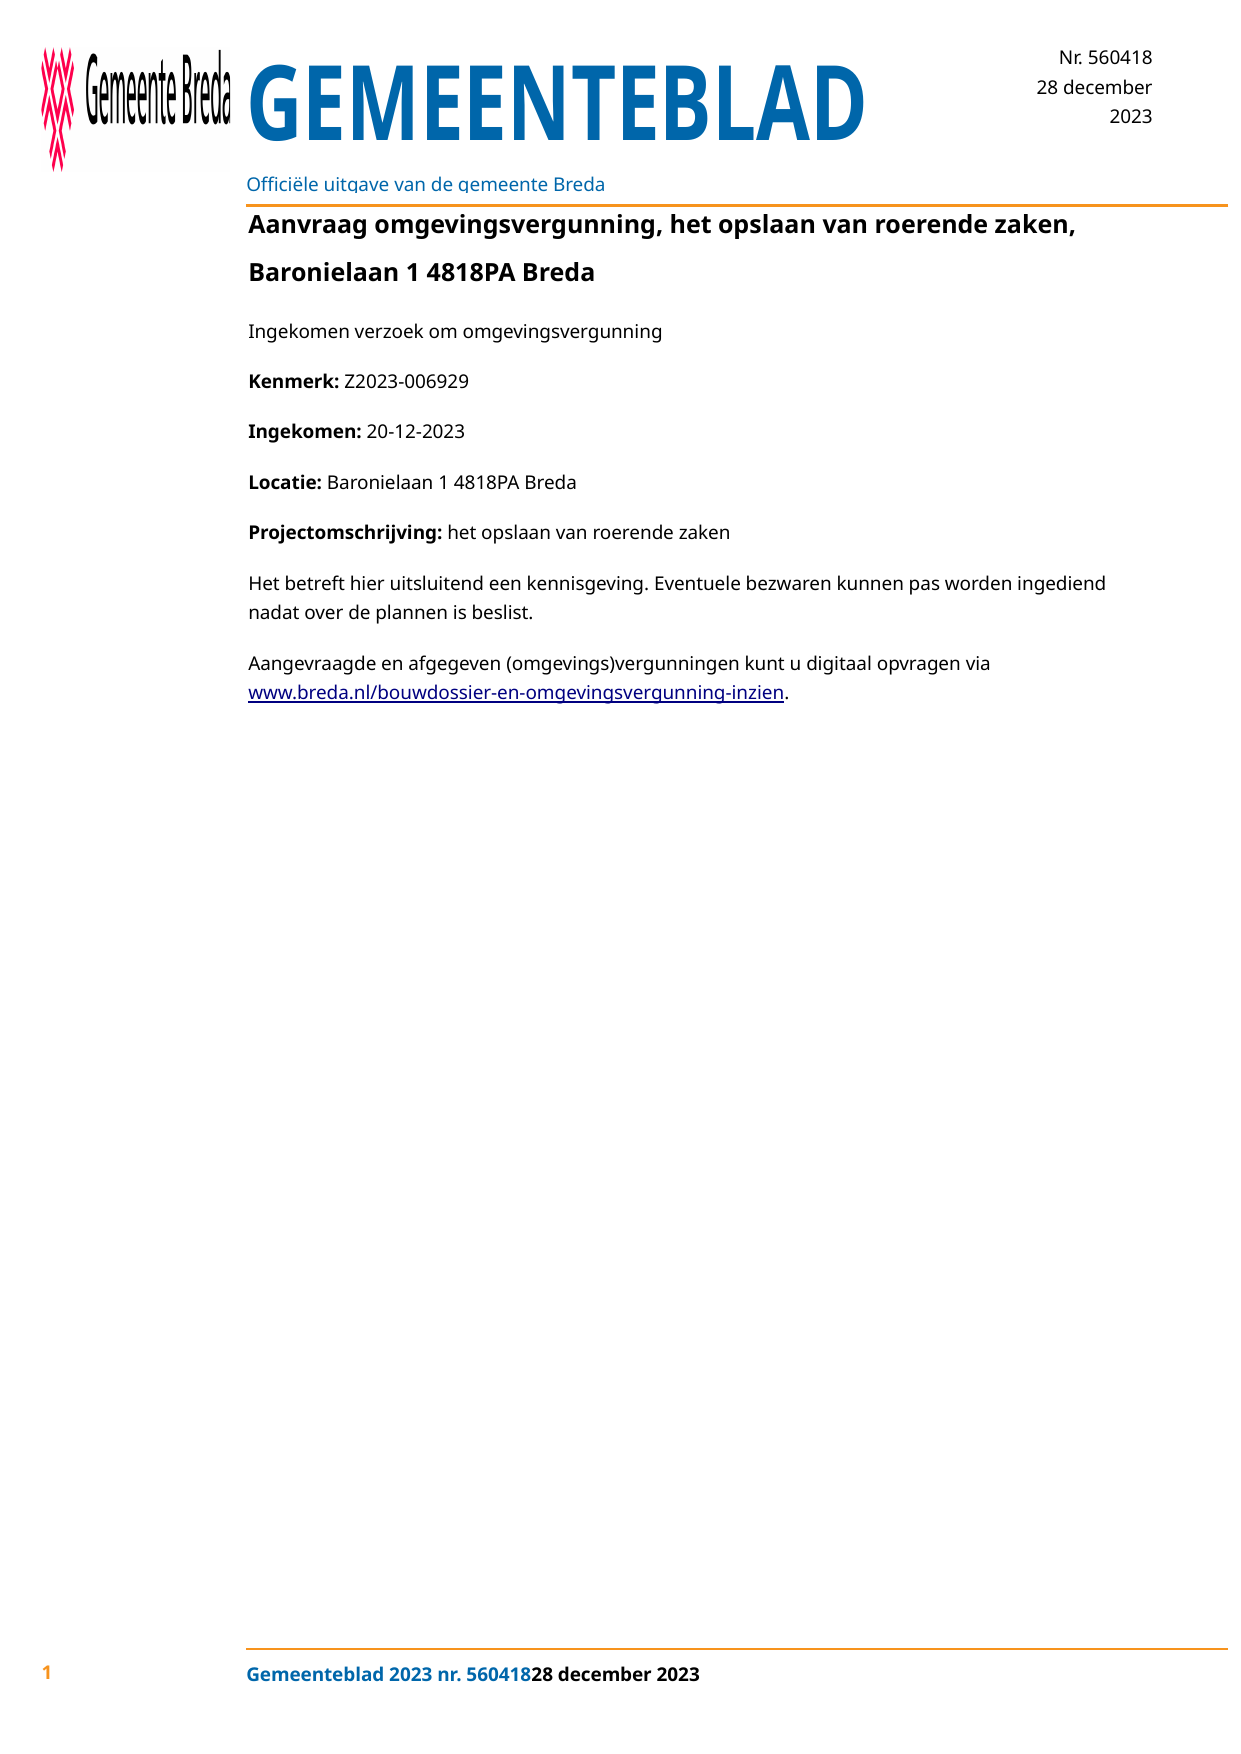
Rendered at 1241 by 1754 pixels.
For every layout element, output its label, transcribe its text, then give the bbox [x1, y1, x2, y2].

picture [41, 47, 231, 172]
text Kenmerk: Z2023-006929 [248, 368, 1152, 394]
text Locatie: Baronielaan 1 4818PA Breda [248, 469, 1152, 495]
text Aanvraag omgevingsvergunning, het opslaan van roerende zaken, Baronielaan 1 4818PA Breda [248, 207, 1152, 288]
text Projectomschrijving: het opslaan van roerende zaken [248, 519, 1152, 545]
text Ingekomen: 20-12-2023 [248, 419, 1152, 444]
text Het betreft hier uitsluitend een kennisgeving. Eventuele bezwaren kunnen pas worden ingediend nadat over de plannen is beslist. [248, 570, 1152, 625]
text Aangevraagde en afgegeven (omgevings)vergunningen kunt u digitaal opvragen via www.breda.nl/bouwdossier-en-omgevingsvergunning-inzien. [248, 650, 1152, 705]
text Ingekomen verzoek om omgevingsvergunning [248, 318, 1152, 344]
